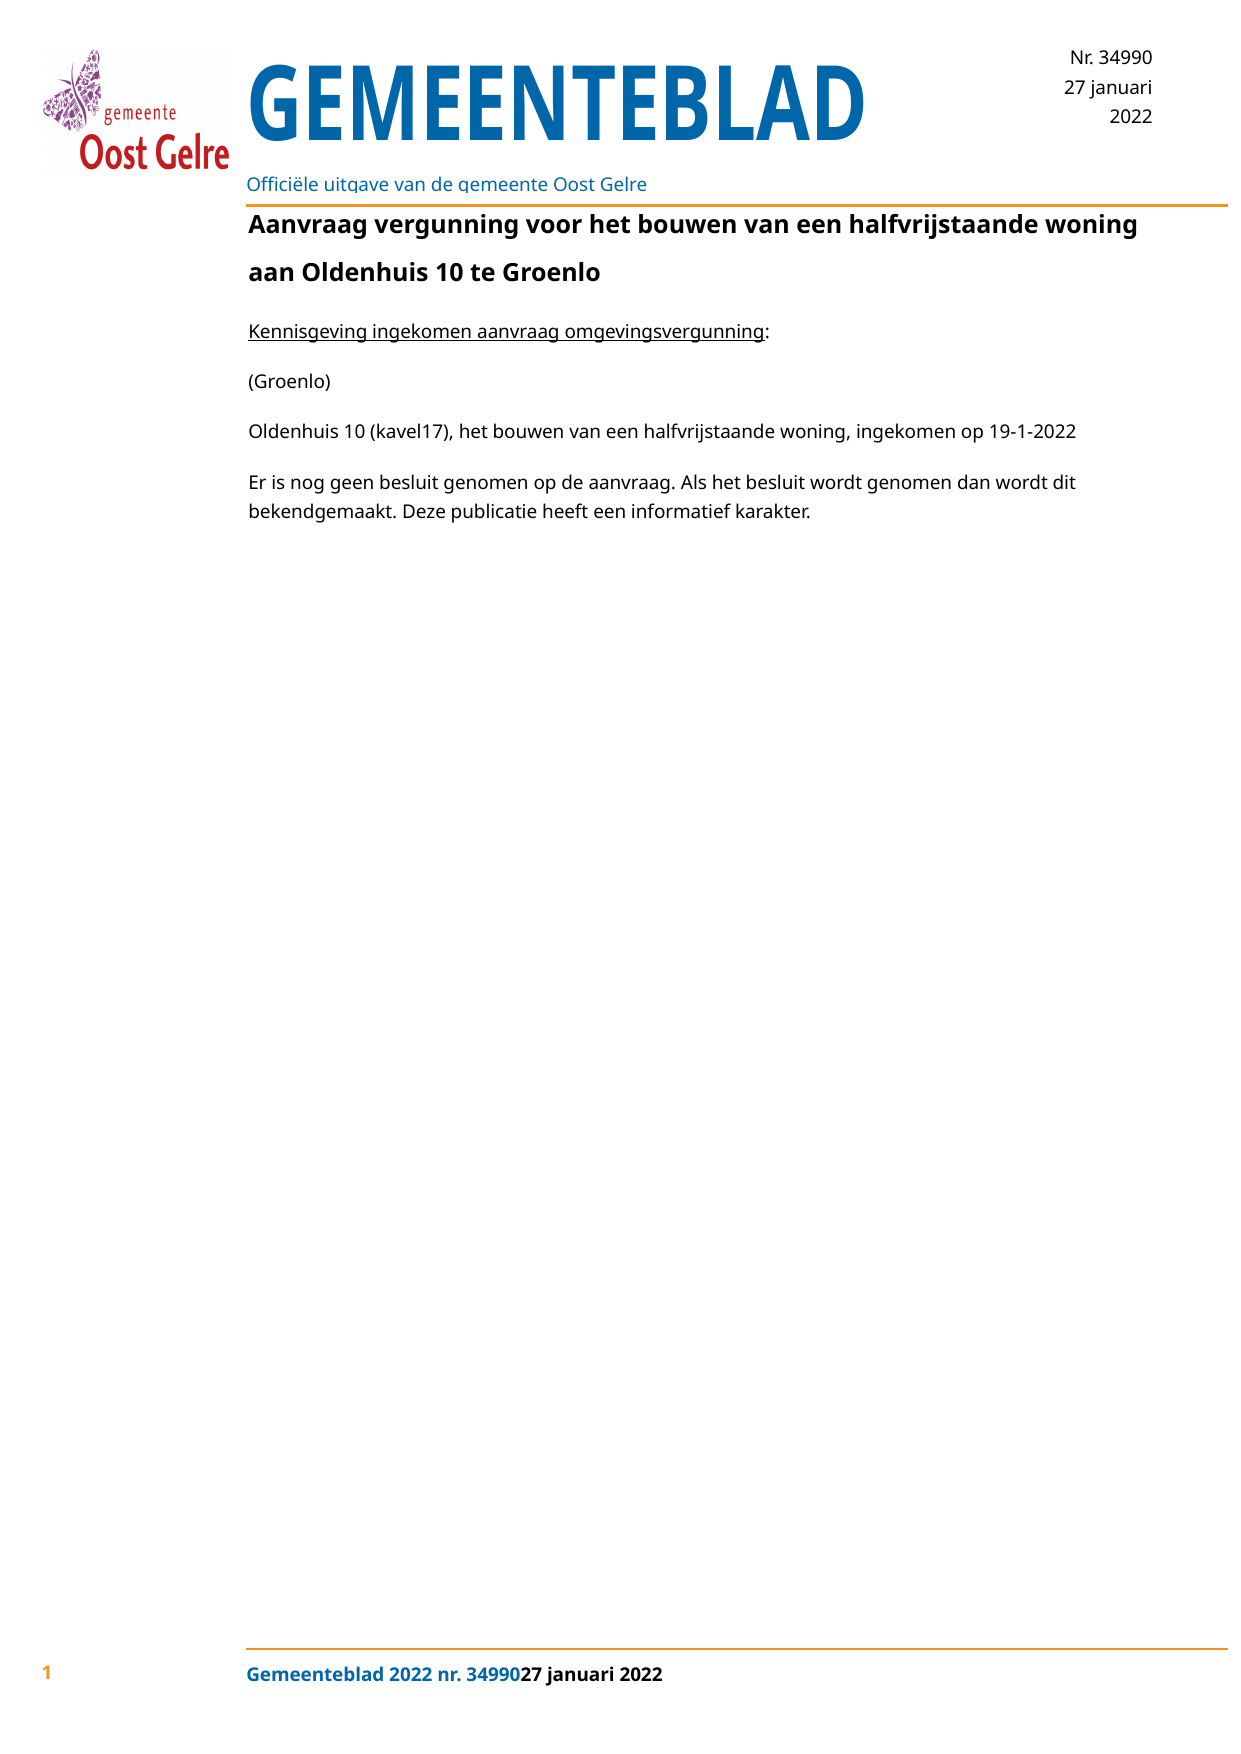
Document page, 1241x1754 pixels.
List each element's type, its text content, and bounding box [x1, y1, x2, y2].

text Aanvraag vergunning voor het bouwen van een halfvrijstaande woning aan Oldenhuis 10 te Groenlo [248, 207, 1152, 288]
text Er is nog geen besluit genomen op de aanvraag. Als het besluit wordt genomen dan wordt dit bekendgemaakt. Deze publicatie heeft een informatief karakter. [248, 469, 1152, 524]
text Oldenhuis 10 (kavel17), het bouwen van een halfvrijstaande woning, ingekomen op 19-1-2022 [248, 419, 1152, 444]
text Kennisgeving ingekomen aanvraag omgevingsvergunning: [248, 318, 1152, 344]
picture [41, 47, 231, 172]
text (Groenlo) [248, 368, 1152, 394]
